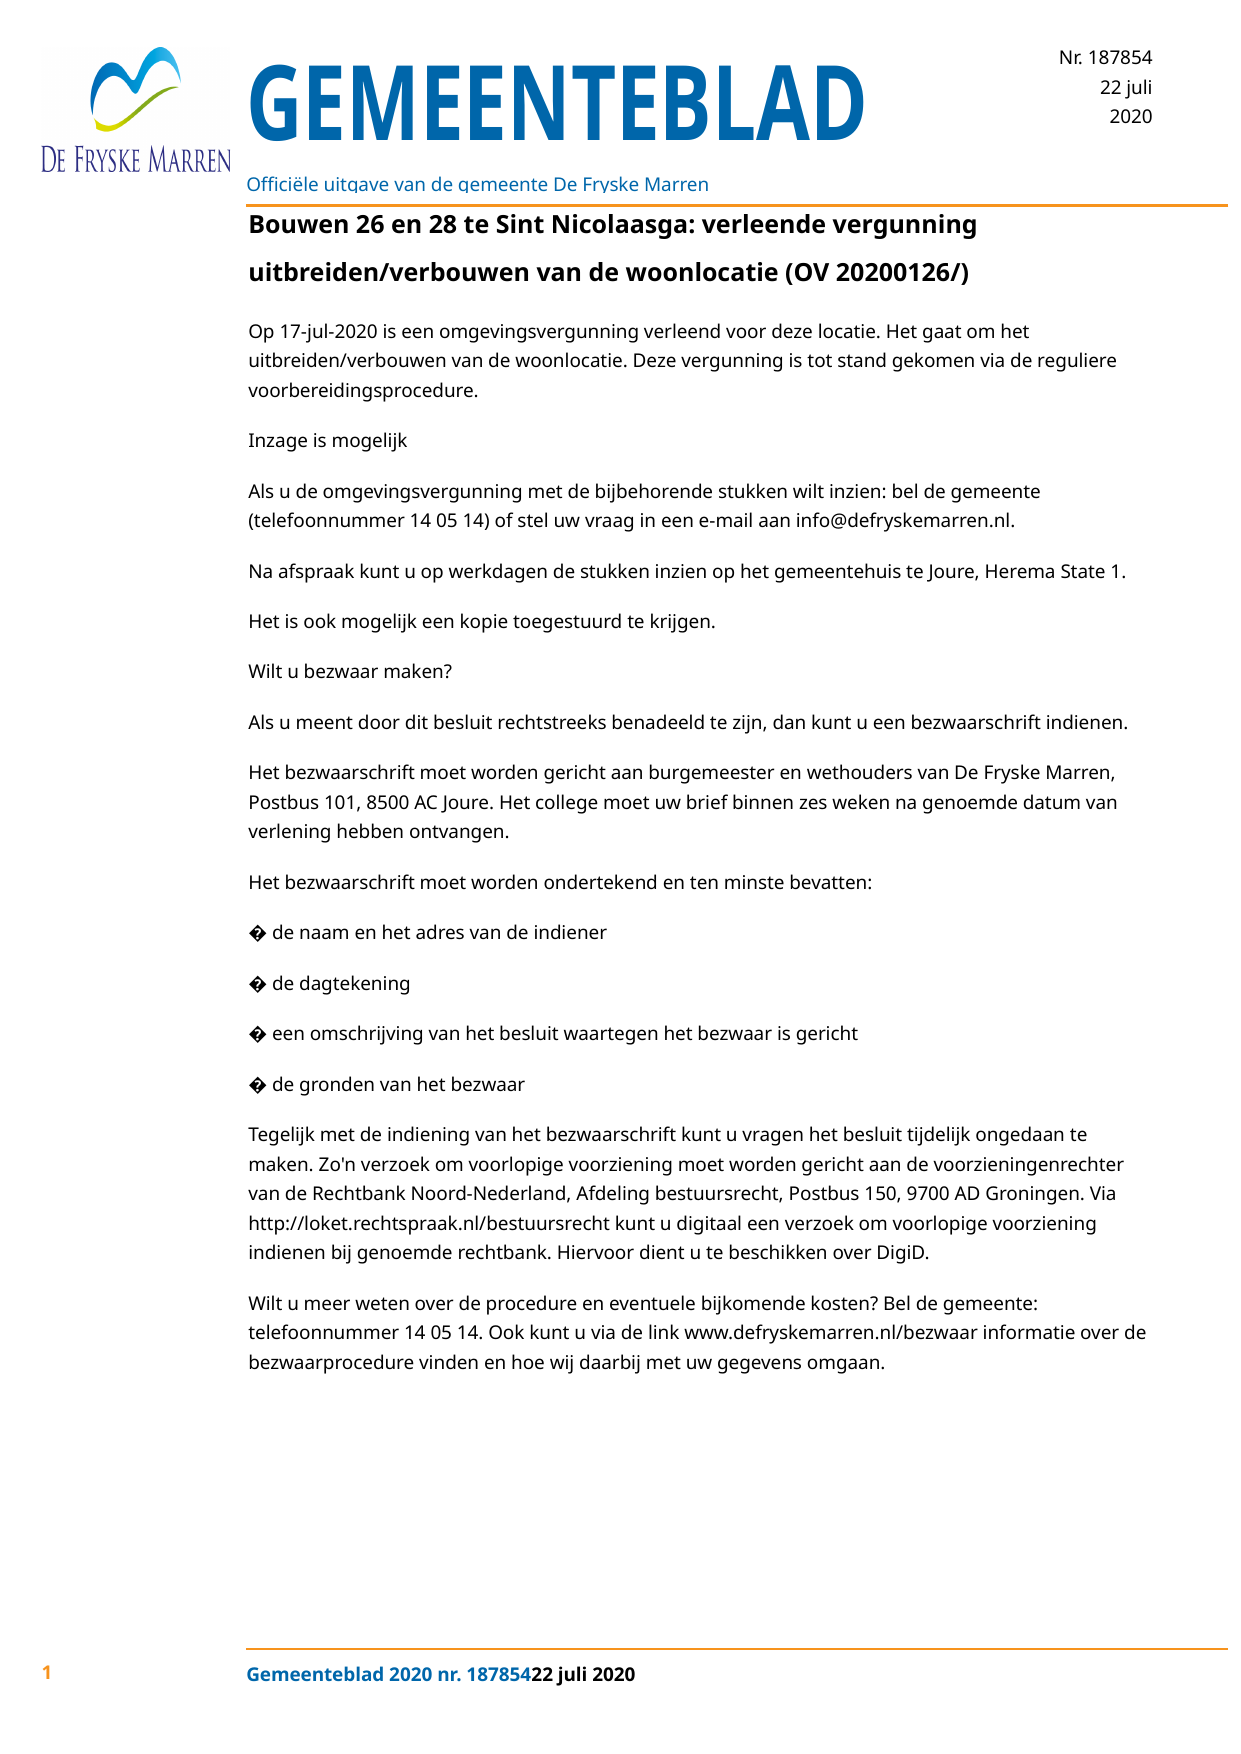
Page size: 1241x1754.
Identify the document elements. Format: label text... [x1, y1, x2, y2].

text Als u de omgevingsvergunning met de bijbehorende stukken wilt inzien: bel de gemeente (telefoonnummer 14 05 14) of stel uw vraag in een e-mail aan info@defryskemarren.nl. [248, 478, 1152, 533]
text � de dagtekening [248, 970, 1152, 996]
text Wilt u bezwaar maken? [248, 659, 1152, 684]
text Het bezwaarschrift moet worden ondertekend en ten minste bevatten: [248, 869, 1152, 895]
text � de gronden van het bezwaar [248, 1071, 1152, 1097]
text Op 17-jul-2020 is een omgevingsvergunning verleend voor deze locatie. Het gaat om het uitbreiden/verbouwen van de woonlocatie. Deze vergunning is tot stand gekomen via de reguliere voorbereidingsprocedure. [248, 318, 1152, 403]
text � een omschrijving van het besluit waartegen het bezwaar is gericht [248, 1020, 1152, 1046]
text Tegelijk met de indiening van het bezwaarschrift kunt u vragen het besluit tijdelijk ongedaan te maken. Zo'n verzoek om voorlopige voorziening moet worden gericht aan de voorzieningenrechter van de Rechtbank Noord-Nederland, Afdeling bestuursrecht, Postbus 150, 9700 AD Groningen. Via http://loket.rechtspraak.nl/bestuursrecht kunt u digitaal een verzoek om voorlopige voorziening indienen bij genoemde rechtbank. Hiervoor dient u te beschikken over DigiD. [248, 1121, 1152, 1265]
text Wilt u meer weten over de procedure en eventuele bijkomende kosten? Bel de gemeente: telefoonnummer 14 05 14. Ook kunt u via de link www.defryskemarren.nl/bezwaar informatie over de bezwaarprocedure vinden en hoe wij daarbij met uw gegevens omgaan. [248, 1290, 1152, 1375]
text Als u meent door dit besluit rechtstreeks benadeeld te zijn, dan kunt u een bezwaarschrift indienen. [248, 709, 1152, 735]
text � de naam en het adres van de indiener [248, 919, 1152, 945]
text Bouwen 26 en 28 te Sint Nicolaasga: verleende vergunning uitbreiden/verbouwen van de woonlocatie (OV 20200126/) [248, 207, 1152, 288]
text Het bezwaarschrift moet worden gericht aan burgemeester en wethouders van De Fryske Marren, Postbus 101, 8500 AC Joure. Het college moet uw brief binnen zes weken na genoemde datum van verlening hebben ontvangen. [248, 759, 1152, 844]
text Na afspraak kunt u op werkdagen de stukken inzien op het gemeentehuis te Joure, Herema State 1. [248, 558, 1152, 584]
text Inzage is mogelijk [248, 427, 1152, 453]
picture [41, 47, 231, 172]
text Het is ook mogelijk een kopie toegestuurd te krijgen. [248, 608, 1152, 634]
